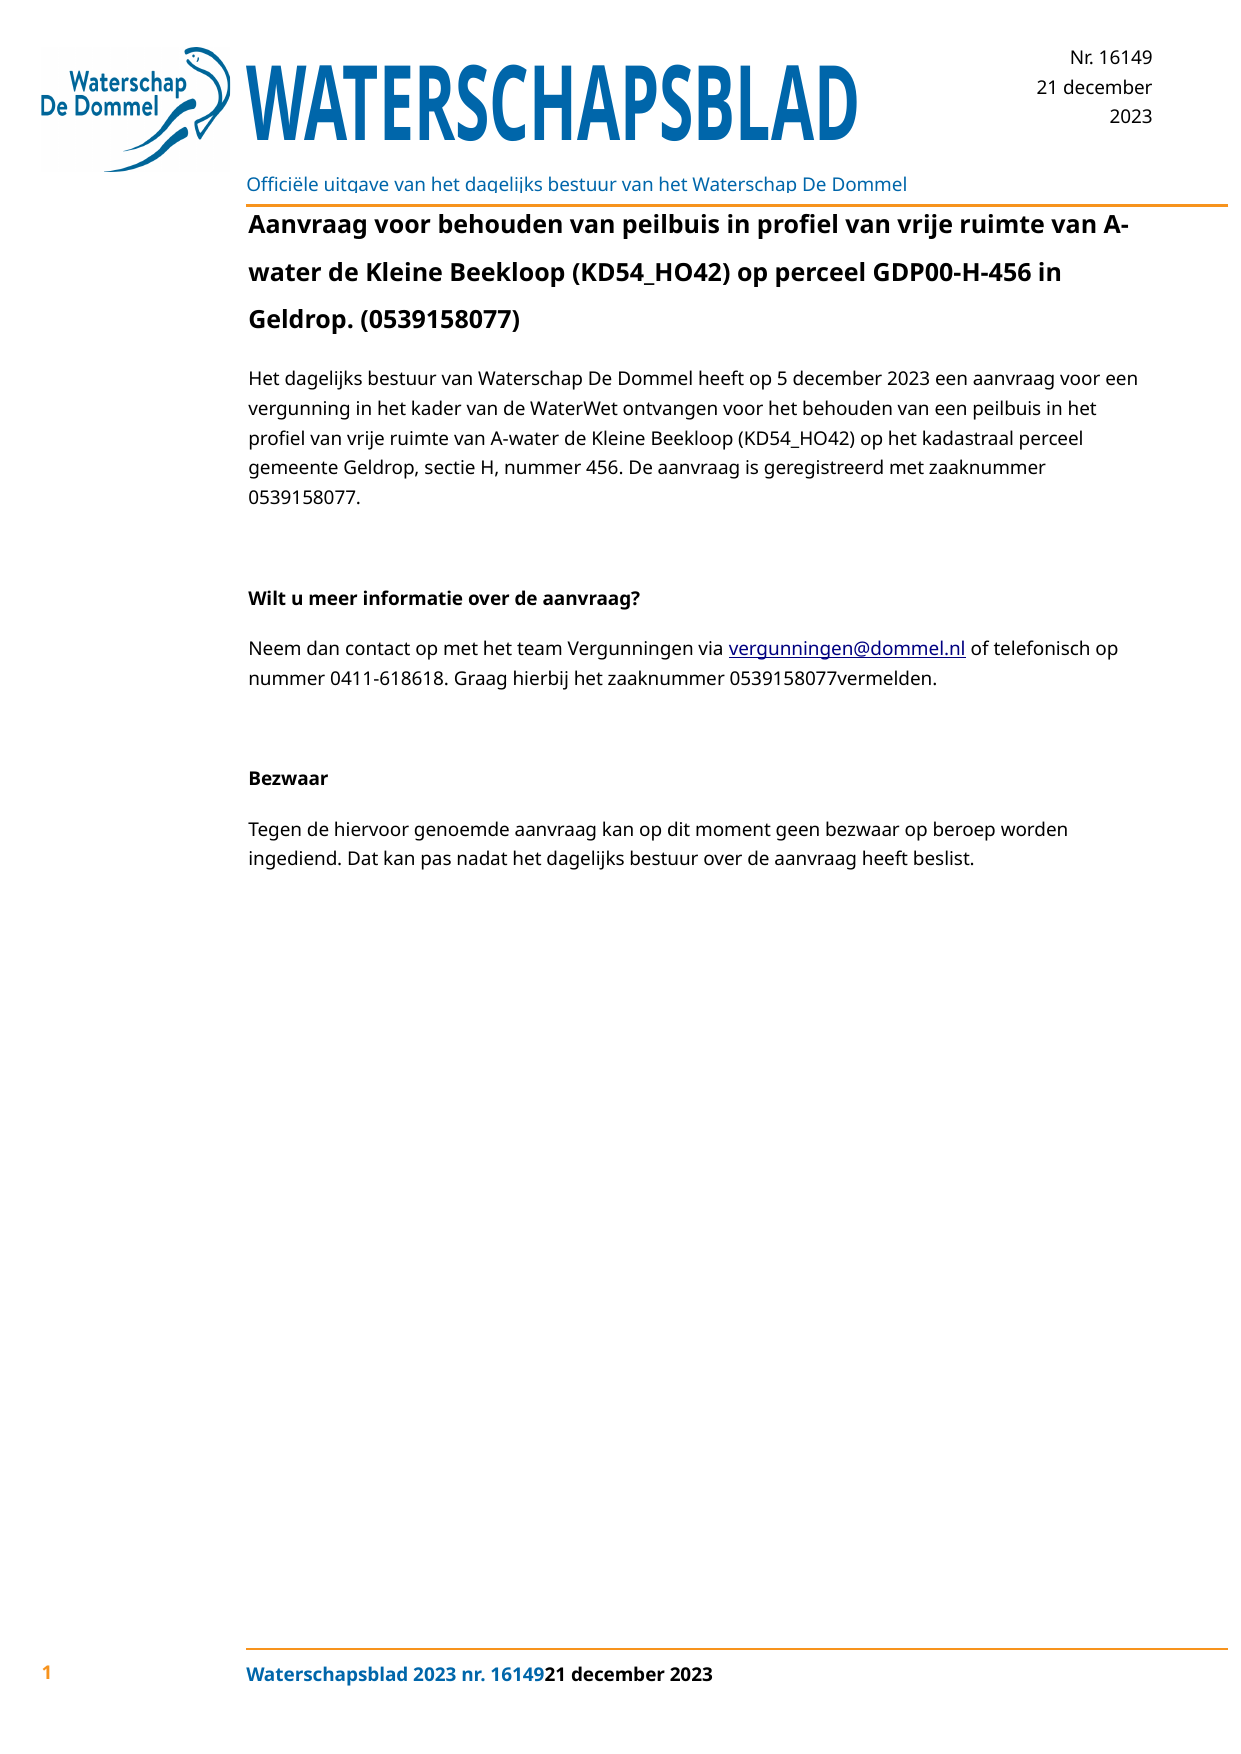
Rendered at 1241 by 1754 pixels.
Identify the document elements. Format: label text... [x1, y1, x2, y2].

picture [41, 47, 231, 172]
text Het dagelijks bestuur van Waterschap De Dommel heeft op 5 december 2023 een aanvraag voor een vergunning in het kader van de WaterWet ontvangen voor het behouden van een peilbuis in het profiel van vrije ruimte van A-water de Kleine Beekloop (KD54_HO42) op het kadastraal perceel gemeente Geldrop, sectie H, nummer 456. De aanvraag is geregistreerd met zaaknummer 0539158077. [248, 366, 1152, 509]
text Tegen de hiervoor genoemde aanvraag kan op dit moment geen bezwaar op beroep worden ingediend. Dat kan pas nadat het dagelijks bestuur over de aanvraag heeft beslist. [248, 816, 1152, 871]
text Aanvraag voor behouden van peilbuis in profiel van vrije ruimte van A-water de Kleine Beekloop (KD54_HO42) op perceel GDP00-H-456 in Geldrop. (0539158077) [248, 207, 1152, 336]
picture [45, 99, 51, 111]
picture [198, 118, 210, 131]
text Neem dan contact op met het team Vergunningen via vergunningen@dommel.nl of telefonisch op nummer 0411-618618. Graag hierbij het zaaknummer 0539158077vermelden. [248, 635, 1152, 690]
picture [204, 47, 231, 76]
text Wilt u meer informatie over de aanvraag? [248, 585, 1152, 610]
text Bezwaar [248, 766, 1152, 791]
